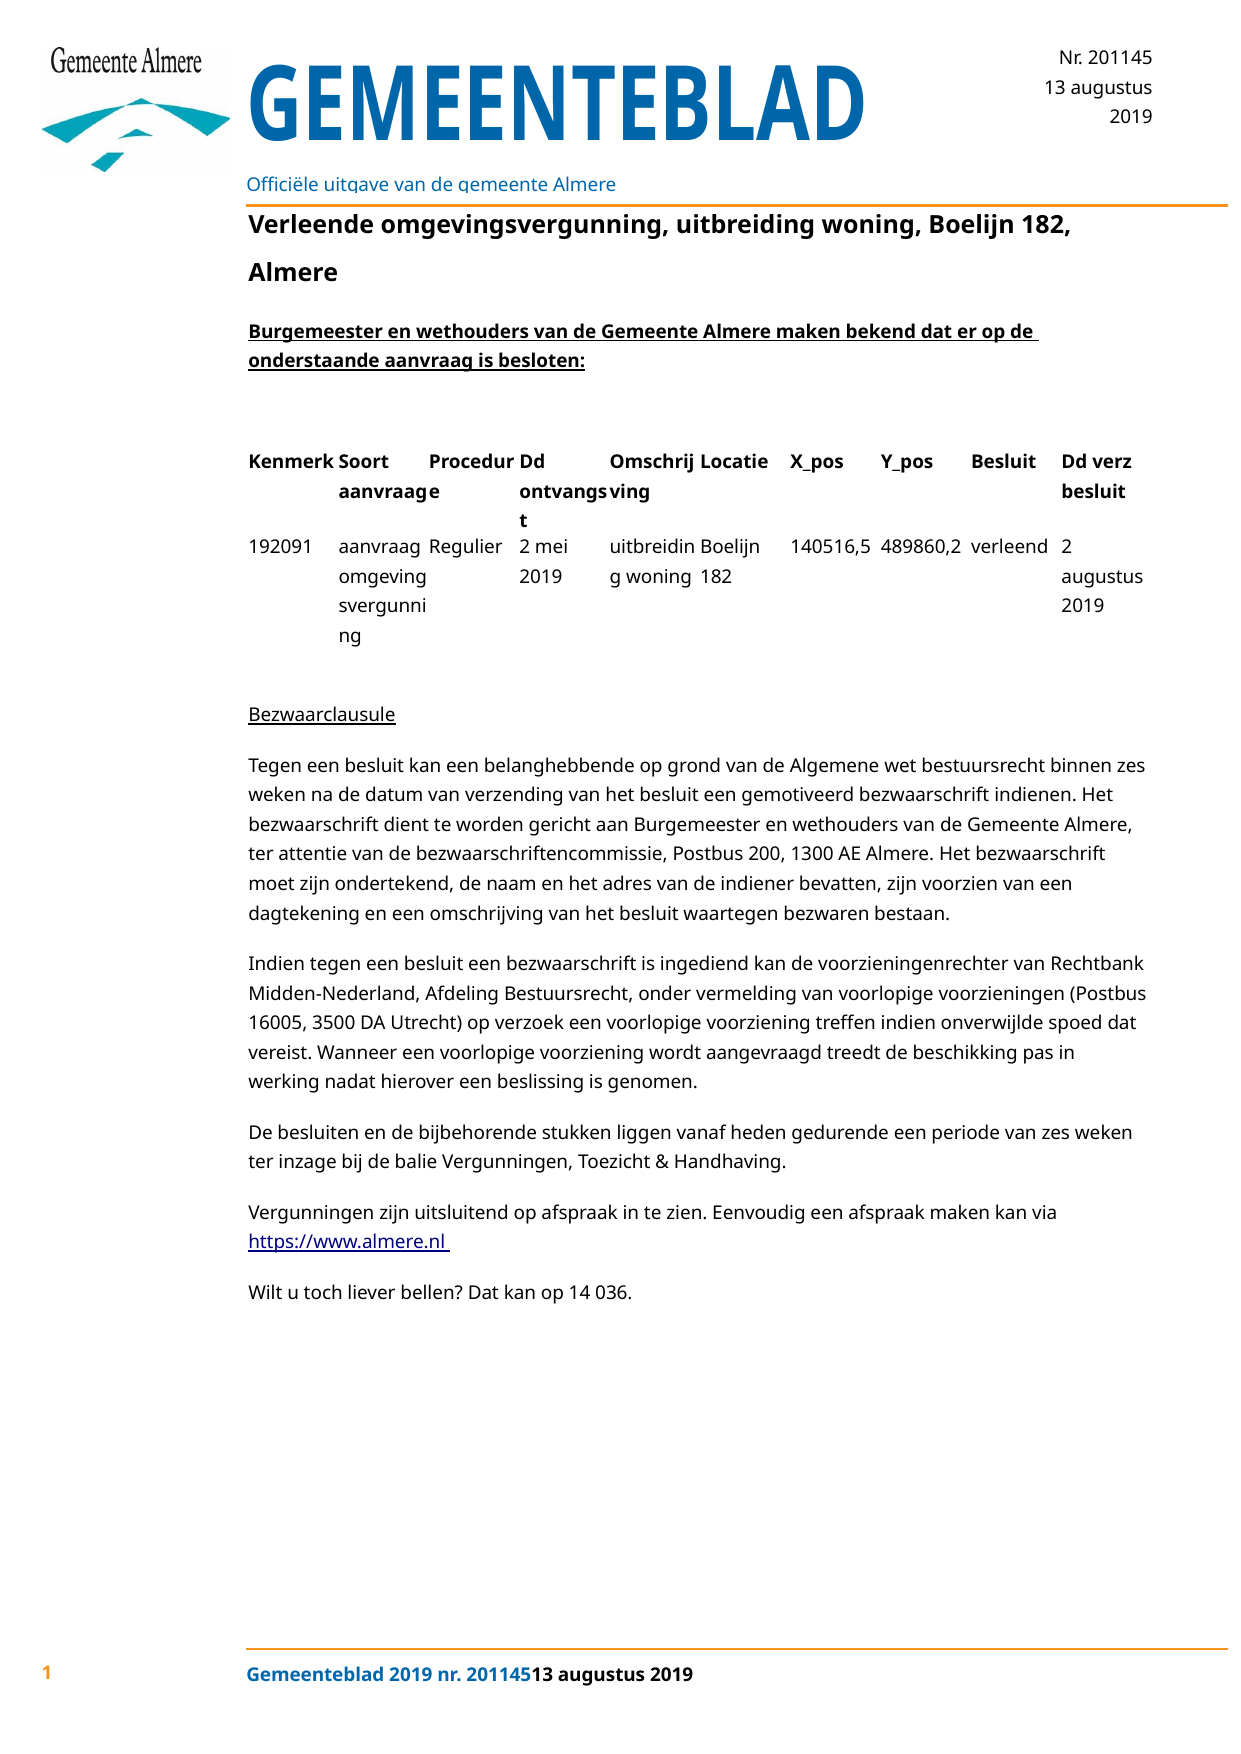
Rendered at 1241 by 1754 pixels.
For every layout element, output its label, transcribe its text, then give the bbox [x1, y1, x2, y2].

text Vergunningen zijn uitsluitend op afspraak in te zien. Eenvoudig een afspraak maken kan via https://www.almere.nl [248, 1199, 1152, 1254]
table_cell 192091 [248, 533, 338, 648]
table_header Soort aanvraag [338, 449, 429, 533]
table_header Omschrijving [609, 449, 700, 533]
table_cell aanvraag omgevingsvergunning [338, 533, 429, 648]
table_header X_pos [790, 449, 881, 533]
table_header Besluit [971, 449, 1061, 533]
text Tegen een besluit kan een belanghebbende op grond van de Algemene wet bestuursrecht binnen zes weken na de datum van verzending van het besluit een gemotiveerd bezwaarschrift indienen. Het bezwaarschrift dient te worden gericht aan Burgemeester en wethouders van de Gemeente Almere, ter attentie van de bezwaarschriftencommissie, Postbus 200, 1300 AE Almere. Het bezwaarschrift moet zijn ondertekend, de naam en het adres van de indiener bevatten, zijn voorzien van een dagtekening en een omschrijving van het besluit waartegen bezwaren bestaan. [248, 752, 1152, 926]
text Wilt u toch liever bellen? Dat kan op 14 036. [248, 1279, 1152, 1305]
table_cell verleend [971, 533, 1061, 648]
table_cell Regulier [429, 533, 519, 648]
table_header Procedure [429, 449, 519, 533]
table_cell 489860,2 [881, 533, 971, 648]
table_header Y_pos [881, 449, 971, 533]
picture [41, 47, 231, 172]
table_header Locatie [700, 449, 790, 533]
table_cell 2 augustus 2019 [1061, 533, 1152, 648]
table_cell 2 mei 2019 [519, 533, 609, 648]
text Bezwaarclausule [248, 701, 1152, 727]
text Indien tegen een besluit een bezwaarschrift is ingediend kan de voorzieningenrechter van Rechtbank Midden-Nederland, Afdeling Bestuursrecht, onder vermelding van voorlopige voorzieningen (Postbus 16005, 3500 DA Utrecht) op verzoek een voorlopige voorziening treffen indien onverwijlde spoed dat vereist. Wanneer een voorlopige voorziening wordt aangevraagd treedt de beschikking pas in werking nadat hierover een beslissing is genomen. [248, 950, 1152, 1094]
table_header Dd ontvangst [519, 449, 609, 533]
text Burgemeester en wethouders van de Gemeente Almere maken bekend dat er op de onderstaande aanvraag is besloten: [248, 318, 1152, 373]
table_cell Boelijn 182 [700, 533, 790, 648]
table_header Dd verz besluit [1061, 449, 1152, 533]
table_cell uitbreiding woning [609, 533, 700, 648]
table_cell 140516,5 [790, 533, 881, 648]
text De besluiten en de bijbehorende stukken liggen vanaf heden gedurende een periode van zes weken ter inzage bij de balie Vergunningen, Toezicht & Handhaving. [248, 1119, 1152, 1174]
text Verleende omgevingsvergunning, uitbreiding woning, Boelijn 182, Almere [248, 207, 1152, 288]
table_header Kenmerk [248, 449, 338, 533]
